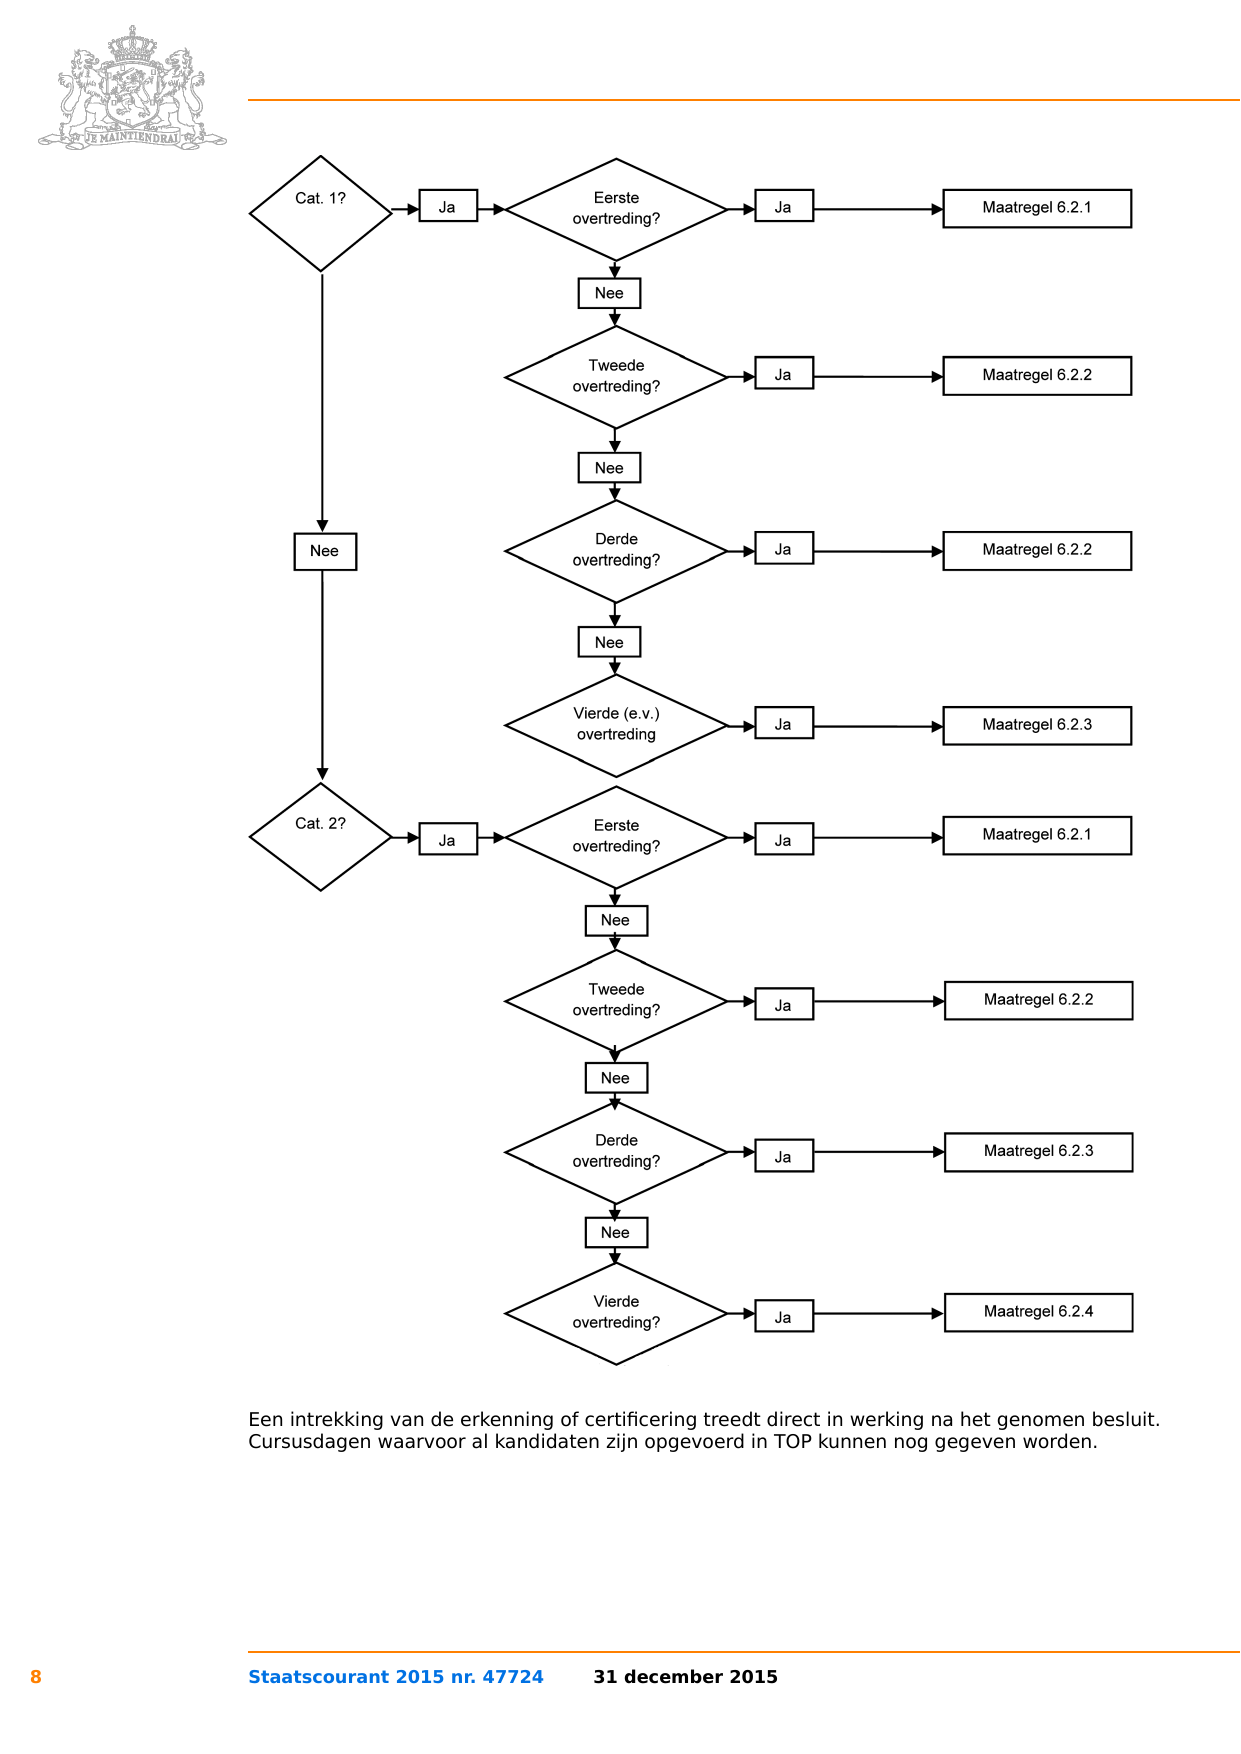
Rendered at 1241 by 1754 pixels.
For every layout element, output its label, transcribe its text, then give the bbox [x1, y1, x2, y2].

text Een intrekking van de erkenning of certificering treedt direct in werking na het genomen besluit. Cursusdagen waarvoor al kandidaten zijn opgevoerd in TOP kunnen nog gegeven worden. [248, 1409, 1163, 1453]
picture [38, 25, 227, 150]
picture [248, 155, 1134, 1366]
